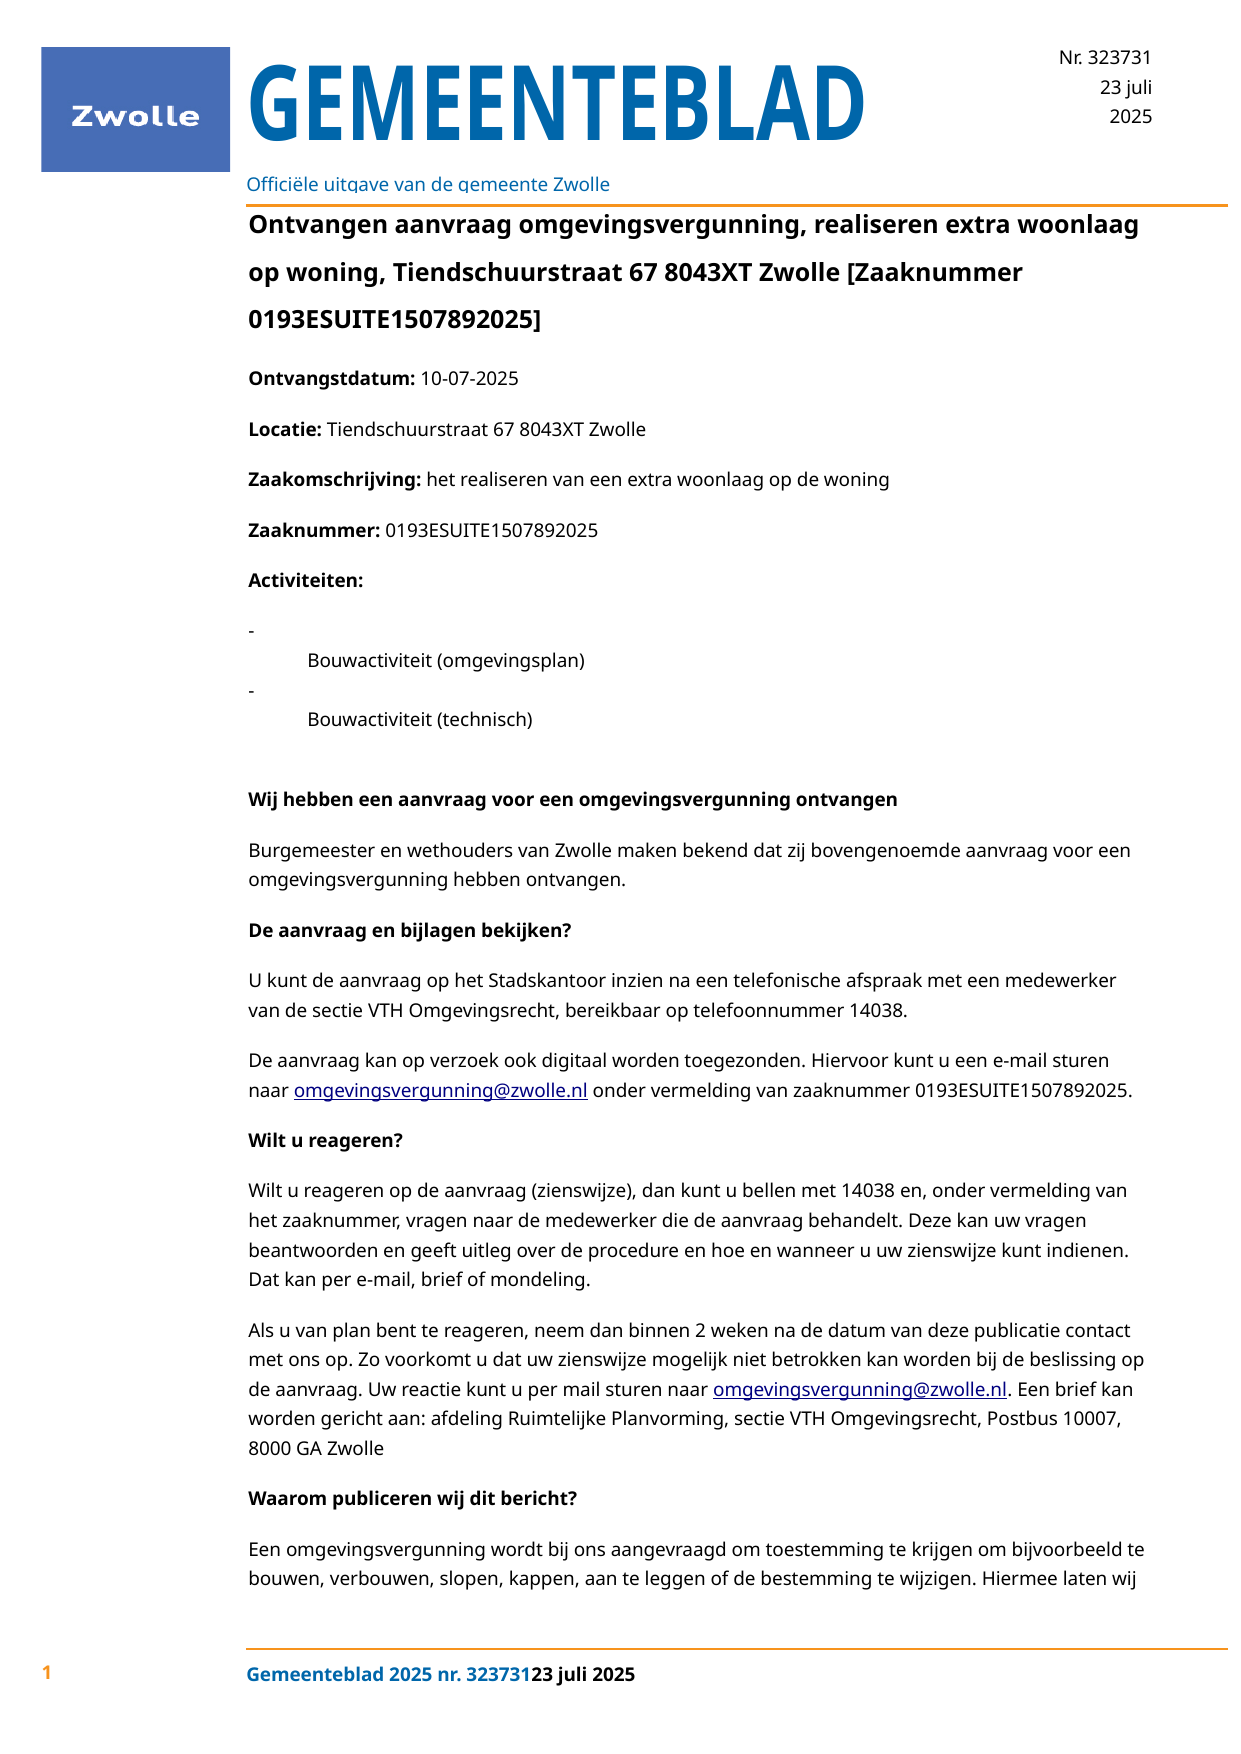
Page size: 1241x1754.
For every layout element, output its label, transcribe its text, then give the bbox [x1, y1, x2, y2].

text Zaaknummer: 0193ESUITE1507892025 [248, 517, 1152, 542]
text Ontvangstdatum: 10-07-2025 [248, 366, 1152, 391]
text Waarom publiceren wij dit bericht? [248, 1486, 1152, 1511]
text Wij hebben een aanvraag voor een omgevingsvergunning ontvangen [248, 786, 1152, 812]
text Als u van plan bent te reageren, neem dan binnen 2 weken na de datum van deze publicatie contact met ons op. Zo voorkomt u dat uw zienswijze mogelijk niet betrokken kan worden bij de beslissing op de aanvraag. Uw reactie kunt u per mail sturen naar omgevingsvergunning@zwolle.nl. Een brief kan worden gericht aan: afdeling Ruimtelijke Planvorming, sectie VTH Omgevingsrecht, Postbus 10007, 8000 GA Zwolle [248, 1317, 1152, 1461]
text Activiteiten: [248, 567, 1152, 593]
text Ontvangen aanvraag omgevingsvergunning, realiseren extra woonlaag op woning, Tiendschuurstraat 67 8043XT Zwolle [Zaaknummer 0193ESUITE1507892025] [248, 207, 1152, 336]
text Een omgevingsvergunning wordt bij ons aangevraagd om toestemming te krijgen om bijvoorbeeld te bouwen, verbouwen, slopen, kappen, aan te leggen of de bestemming te wijzigen. Hiermee laten wij [248, 1536, 1152, 1591]
text Zaakomschrijving: het realiseren van een extra woonlaag op de woning [248, 466, 1152, 492]
picture [41, 47, 231, 172]
list Bouwactiviteit (technisch) [248, 706, 1152, 732]
text Burgemeester en wethouders van Zwolle maken bekend dat zij bovengenoemde aanvraag voor een omgevingsvergunning hebben ontvangen. [248, 837, 1152, 892]
text U kunt de aanvraag op het Stadskantoor inzien na een telefonische afspraak met een medewerker van de sectie VTH Omgevingsrecht, bereikbaar op telefoonnummer 14038. [248, 967, 1152, 1022]
text Wilt u reageren op de aanvraag (zienswijze), dan kunt u bellen met 14038 en, onder vermelding van het zaaknummer, vragen naar de medewerker die de aanvraag behandelt. Deze kan uw vragen beantwoorden en geeft uitleg over de procedure en hoe en wanneer u uw zienswijze kunt indienen. Dat kan per e-mail, brief of mondeling. [248, 1178, 1152, 1292]
text Locatie: Tiendschuurstraat 67 8043XT Zwolle [248, 416, 1152, 442]
list Bouwactiviteit (omgevingsplan) [248, 647, 1152, 673]
text Wilt u reageren? [248, 1127, 1152, 1153]
text De aanvraag en bijlagen bekijken? [248, 917, 1152, 942]
text De aanvraag kan op verzoek ook digitaal worden toegezonden. Hiervoor kunt u een e-mail sturen naar omgevingsvergunning@zwolle.nl onder vermelding van zaaknummer 0193ESUITE1507892025. [248, 1047, 1152, 1102]
